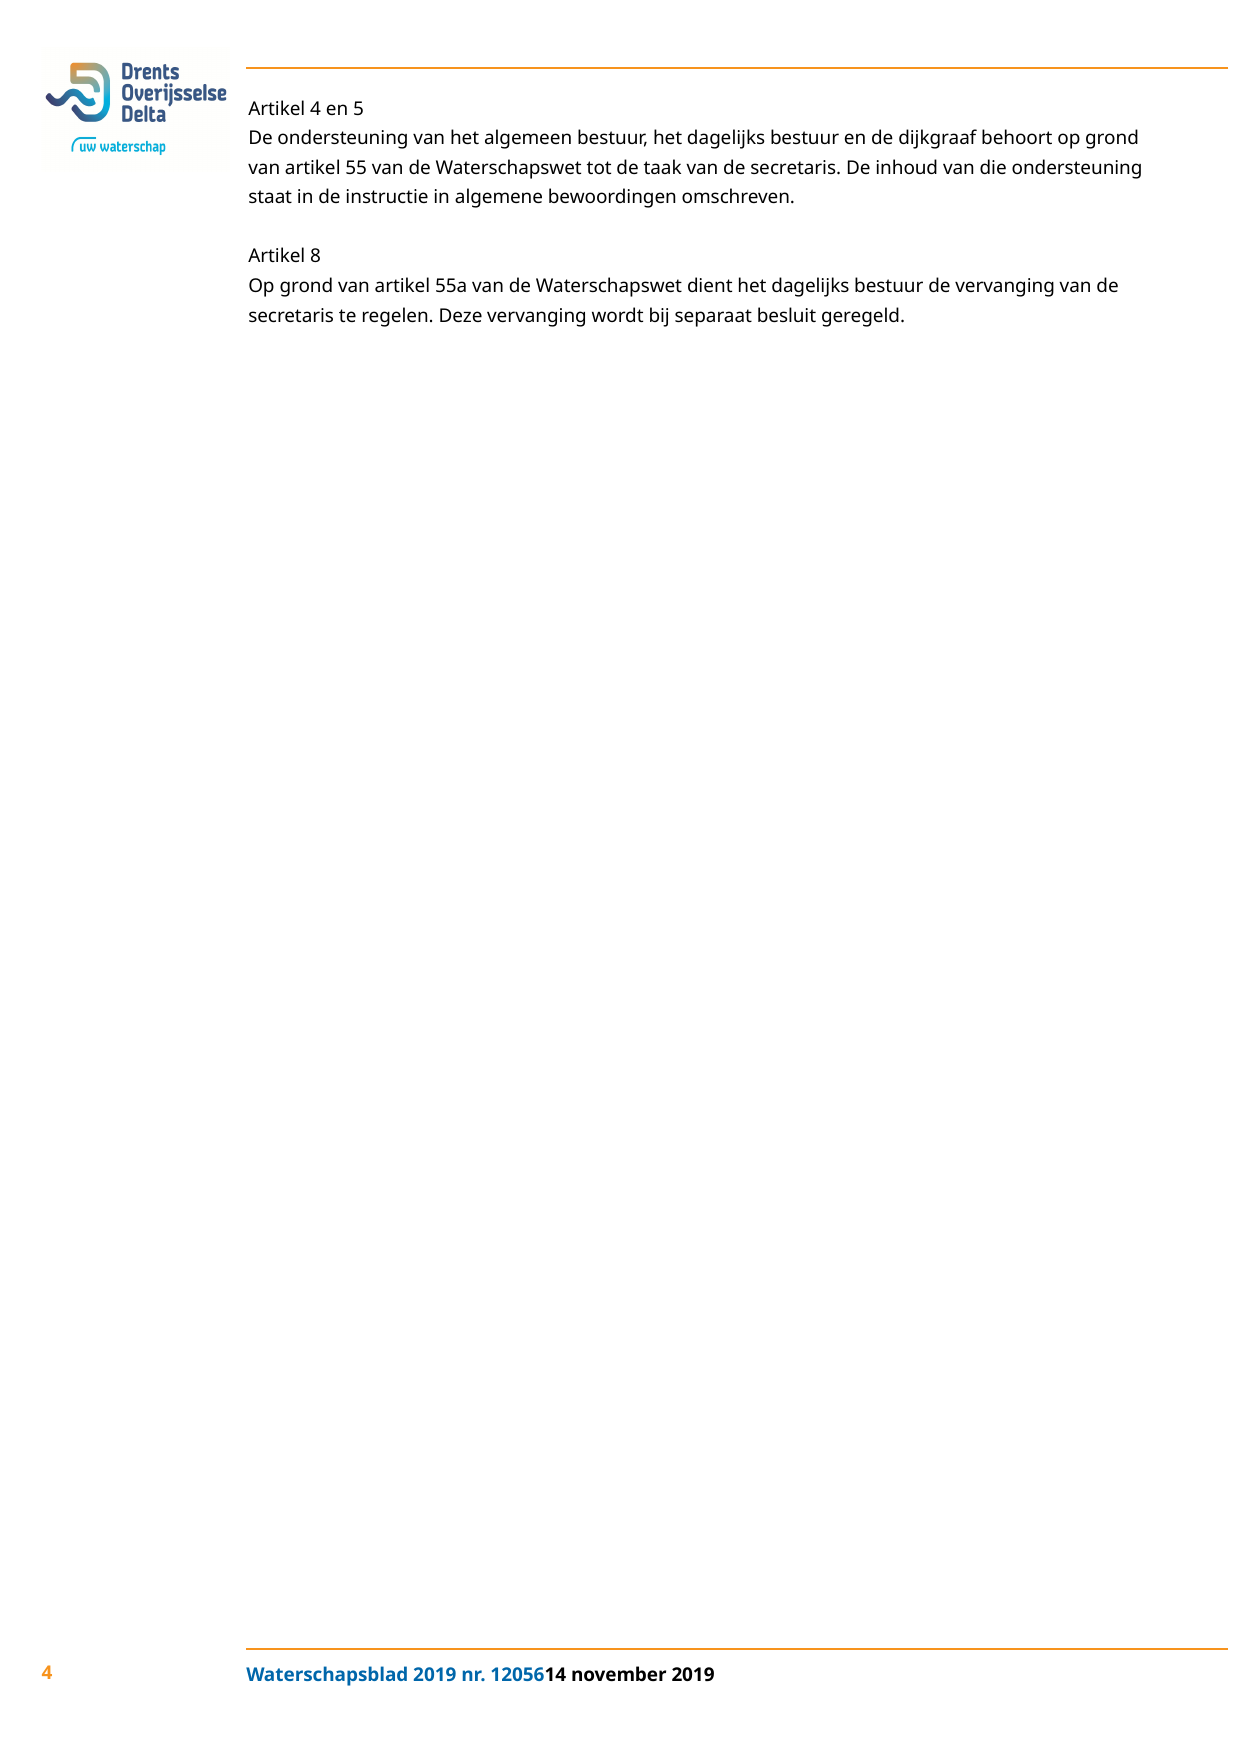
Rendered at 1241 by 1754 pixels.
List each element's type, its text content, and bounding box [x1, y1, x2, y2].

text Artikel 4 en 5 [248, 95, 1152, 121]
text De ondersteuning van het algemeen bestuur, het dagelijks bestuur en de dijkgraaf behoort op grond van artikel 55 van de Waterschapswet tot de taak van de secretaris. De inhoud van die ondersteuning staat in de instructie in algemene bewoordingen omschreven. [248, 124, 1152, 209]
text Op grond van artikel 55a van de Waterschapswet dient het dagelijks bestuur de vervanging van de secretaris te regelen. Deze vervanging wordt bij separaat besluit geregeld. [248, 272, 1152, 328]
picture [41, 47, 231, 172]
text Artikel 8 [248, 243, 1152, 268]
